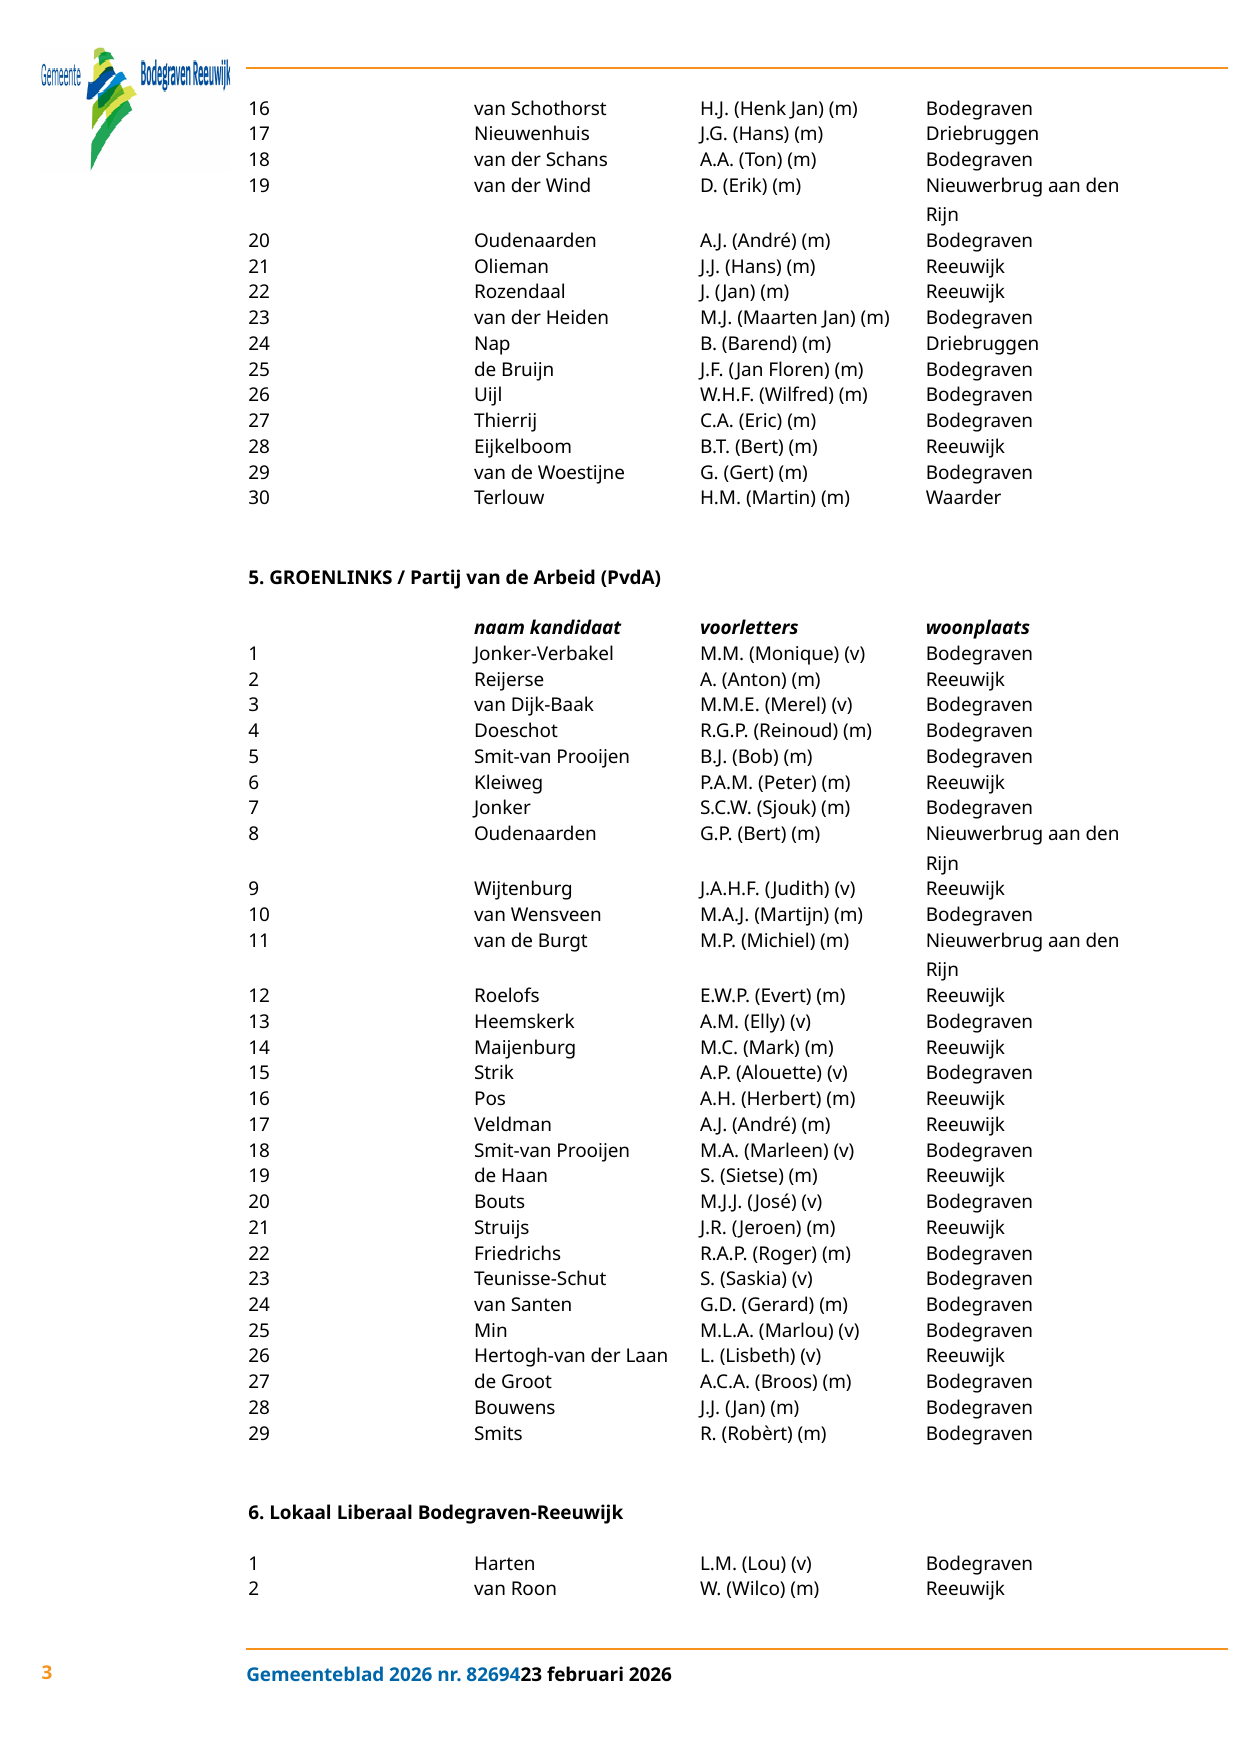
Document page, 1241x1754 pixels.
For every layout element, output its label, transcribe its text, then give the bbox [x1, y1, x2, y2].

table_cell A.A. (Ton) (m) [700, 146, 926, 172]
table_cell Min [474, 1317, 700, 1343]
table_cell Doeschot [474, 718, 700, 743]
table_header 1 [248, 1550, 474, 1575]
table_cell C.A. (Eric) (m) [700, 408, 926, 433]
table_cell 7 [248, 795, 474, 820]
table_cell 12 [248, 983, 474, 1008]
table_cell Friedrichs [474, 1240, 700, 1265]
table_cell Bouts [474, 1188, 700, 1214]
table_cell A.J. (André) (m) [700, 227, 926, 253]
table_cell H.J. (Henk Jan) (m) [700, 95, 926, 121]
table_cell Reeuwijk [926, 1034, 1152, 1059]
table_cell Nieuwerbrug aan den Rijn [926, 820, 1152, 876]
table_cell J.G. (Hans) (m) [700, 121, 926, 146]
table_cell de Bruijn [474, 356, 700, 382]
table_header voorletters [700, 615, 926, 640]
table_cell Bodegraven [926, 1137, 1152, 1162]
table_cell Bodegraven [926, 692, 1152, 717]
table_cell 11 [248, 927, 474, 982]
table_cell M.J. (Maarten Jan) (m) [700, 305, 926, 330]
table_cell 15 [248, 1060, 474, 1085]
table_cell L. (Lisbeth) (v) [700, 1343, 926, 1368]
table_cell Reeuwijk [926, 1214, 1152, 1240]
table_cell S. (Sietse) (m) [700, 1163, 926, 1188]
table_cell 21 [248, 1214, 474, 1240]
table_cell van Santen [474, 1291, 700, 1317]
text 5. GROENLINKS / Partij van de Arbeid (PvdA) [248, 564, 1152, 590]
table_cell 24 [248, 1291, 474, 1317]
table_cell Reeuwijk [926, 433, 1152, 459]
table_cell 18 [248, 1137, 474, 1162]
table_cell Smit-van Prooijen [474, 743, 700, 769]
table_cell Bodegraven [926, 1188, 1152, 1214]
table_cell A. (Anton) (m) [700, 666, 926, 692]
picture [41, 47, 231, 172]
table_cell A.H. (Herbert) (m) [700, 1085, 926, 1111]
table_cell B. (Barend) (m) [700, 330, 926, 356]
table_cell 2 [248, 1575, 474, 1601]
table_cell G.D. (Gerard) (m) [700, 1291, 926, 1317]
table_cell Smits [474, 1420, 700, 1446]
table_cell Bodegraven [926, 1394, 1152, 1420]
table_cell Uijl [474, 382, 700, 407]
table_cell Bodegraven [926, 1420, 1152, 1446]
table_cell Bodegraven [926, 901, 1152, 927]
table_cell Reijerse [474, 666, 700, 692]
table_cell 3 [248, 692, 474, 717]
table_cell Bodegraven [926, 459, 1152, 484]
table_cell J. (Jan) (m) [700, 279, 926, 304]
table_cell van der Schans [474, 146, 700, 172]
table_cell 6 [248, 769, 474, 794]
table_cell 17 [248, 121, 474, 146]
table_cell Nap [474, 330, 700, 356]
table_cell J.J. (Jan) (m) [700, 1394, 926, 1420]
table_cell M.J.J. (José) (v) [700, 1188, 926, 1214]
table_cell 16 [248, 1085, 474, 1111]
table_cell Teunisse-Schut [474, 1265, 700, 1291]
table_cell G. (Gert) (m) [700, 459, 926, 484]
table_cell van der Heiden [474, 305, 700, 330]
table_cell Reeuwijk [926, 1575, 1152, 1601]
table_cell D. (Erik) (m) [700, 172, 926, 227]
table_cell Bodegraven [926, 640, 1152, 666]
table_header Bodegraven [926, 1550, 1152, 1575]
table_cell Smit-van Prooijen [474, 1137, 700, 1162]
table_cell Bodegraven [926, 1265, 1152, 1291]
table_cell 22 [248, 1240, 474, 1265]
table_cell 28 [248, 433, 474, 459]
table_cell Thierrij [474, 408, 700, 433]
table_cell 9 [248, 876, 474, 901]
table_cell 5 [248, 743, 474, 769]
table_header woonplaats [926, 615, 1152, 640]
table_cell Hertogh-van der Laan [474, 1343, 700, 1368]
table_cell Bodegraven [926, 1060, 1152, 1085]
table_cell Terlouw [474, 485, 700, 510]
table_cell Kleiweg [474, 769, 700, 794]
table_cell 1 [248, 640, 474, 666]
table_cell Pos [474, 1085, 700, 1111]
table_cell van Roon [474, 1575, 700, 1601]
table_cell 4 [248, 718, 474, 743]
table_cell Waarder [926, 485, 1152, 510]
table_cell M.M. (Monique) (v) [700, 640, 926, 666]
table_cell Bodegraven [926, 146, 1152, 172]
table_cell M.L.A. (Marlou) (v) [700, 1317, 926, 1343]
table_cell Nieuwenhuis [474, 121, 700, 146]
table_cell Reeuwijk [926, 876, 1152, 901]
table_cell Bodegraven [926, 1240, 1152, 1265]
table_cell Bodegraven [926, 718, 1152, 743]
table_cell Jonker [474, 795, 700, 820]
table_cell M.A. (Marleen) (v) [700, 1137, 926, 1162]
table_cell Wijtenburg [474, 876, 700, 901]
table_cell Reeuwijk [926, 1111, 1152, 1137]
table_cell 30 [248, 485, 474, 510]
table_cell 10 [248, 901, 474, 927]
table_cell 16 [248, 95, 474, 121]
table_cell van de Woestijne [474, 459, 700, 484]
table_cell Bouwens [474, 1394, 700, 1420]
table_cell Nieuwerbrug aan den Rijn [926, 172, 1152, 227]
table_cell 25 [248, 356, 474, 382]
table_cell 28 [248, 1394, 474, 1420]
table_cell 19 [248, 1163, 474, 1188]
table_cell Reeuwijk [926, 666, 1152, 692]
table_cell J.R. (Jeroen) (m) [700, 1214, 926, 1240]
table_cell 20 [248, 227, 474, 253]
table_cell 19 [248, 172, 474, 227]
table_cell Reeuwijk [926, 253, 1152, 279]
table_cell Reeuwijk [926, 1085, 1152, 1111]
table_cell van de Burgt [474, 927, 700, 982]
table_cell 29 [248, 1420, 474, 1446]
table_header L.M. (Lou) (v) [700, 1550, 926, 1575]
table_cell Rozendaal [474, 279, 700, 304]
table_cell Bodegraven [926, 408, 1152, 433]
table_cell B.J. (Bob) (m) [700, 743, 926, 769]
table_cell J.F. (Jan Floren) (m) [700, 356, 926, 382]
table_cell W.H.F. (Wilfred) (m) [700, 382, 926, 407]
table_cell J.J. (Hans) (m) [700, 253, 926, 279]
table_cell Reeuwijk [926, 769, 1152, 794]
table_cell 26 [248, 1343, 474, 1368]
table_cell M.A.J. (Martijn) (m) [700, 901, 926, 927]
table_cell A.M. (Elly) (v) [700, 1008, 926, 1034]
table_cell Bodegraven [926, 1368, 1152, 1394]
table_cell de Groot [474, 1368, 700, 1394]
table_cell Bodegraven [926, 1317, 1152, 1343]
table_cell G.P. (Bert) (m) [700, 820, 926, 876]
table_cell Oudenaarden [474, 227, 700, 253]
table_cell de Haan [474, 1163, 700, 1188]
table_cell M.P. (Michiel) (m) [700, 927, 926, 982]
table_cell 27 [248, 1368, 474, 1394]
table_cell 13 [248, 1008, 474, 1034]
table_cell van Wensveen [474, 901, 700, 927]
table_cell 17 [248, 1111, 474, 1137]
table_cell Nieuwerbrug aan den Rijn [926, 927, 1152, 982]
table_cell Reeuwijk [926, 1163, 1152, 1188]
table_header Harten [474, 1550, 700, 1575]
table_cell W. (Wilco) (m) [700, 1575, 926, 1601]
table_cell 29 [248, 459, 474, 484]
table_cell Bodegraven [926, 1291, 1152, 1317]
table_cell Oudenaarden [474, 820, 700, 876]
table_cell van Dijk-Baak [474, 692, 700, 717]
table_cell Bodegraven [926, 795, 1152, 820]
table_cell 18 [248, 146, 474, 172]
table_cell 14 [248, 1034, 474, 1059]
table_cell Jonker-Verbakel [474, 640, 700, 666]
table_cell Maijenburg [474, 1034, 700, 1059]
table_cell Bodegraven [926, 356, 1152, 382]
table_cell E.W.P. (Evert) (m) [700, 983, 926, 1008]
table_cell 2 [248, 666, 474, 692]
table_cell 23 [248, 1265, 474, 1291]
table_cell A.P. (Alouette) (v) [700, 1060, 926, 1085]
table_cell J.A.H.F. (Judith) (v) [700, 876, 926, 901]
table_cell Roelofs [474, 983, 700, 1008]
table_cell A.J. (André) (m) [700, 1111, 926, 1137]
table_cell Strik [474, 1060, 700, 1085]
table_cell van der Wind [474, 172, 700, 227]
table_cell 25 [248, 1317, 474, 1343]
table_cell Bodegraven [926, 382, 1152, 407]
table_cell M.C. (Mark) (m) [700, 1034, 926, 1059]
table_cell van Schothorst [474, 95, 700, 121]
table_cell 20 [248, 1188, 474, 1214]
table_cell Bodegraven [926, 305, 1152, 330]
table_cell P.A.M. (Peter) (m) [700, 769, 926, 794]
table_cell Bodegraven [926, 743, 1152, 769]
table_cell S. (Saskia) (v) [700, 1265, 926, 1291]
table_cell Reeuwijk [926, 983, 1152, 1008]
table_cell 27 [248, 408, 474, 433]
table_cell Reeuwijk [926, 279, 1152, 304]
table_cell Eijkelboom [474, 433, 700, 459]
table_cell Veldman [474, 1111, 700, 1137]
table_header [248, 615, 474, 640]
table_cell Bodegraven [926, 95, 1152, 121]
table_cell S.C.W. (Sjouk) (m) [700, 795, 926, 820]
table_cell A.C.A. (Broos) (m) [700, 1368, 926, 1394]
table_cell R.A.P. (Roger) (m) [700, 1240, 926, 1265]
table_cell 24 [248, 330, 474, 356]
table_cell Reeuwijk [926, 1343, 1152, 1368]
table_cell 22 [248, 279, 474, 304]
table_cell R.G.P. (Reinoud) (m) [700, 718, 926, 743]
table_cell B.T. (Bert) (m) [700, 433, 926, 459]
table_cell 21 [248, 253, 474, 279]
text 6. Lokaal Liberaal Bodegraven-Reeuwijk [248, 1499, 1152, 1525]
table_cell Heemskerk [474, 1008, 700, 1034]
table_cell Bodegraven [926, 227, 1152, 253]
table_cell Olieman [474, 253, 700, 279]
table_cell R. (Robèrt) (m) [700, 1420, 926, 1446]
table_cell 26 [248, 382, 474, 407]
table_cell H.M. (Martin) (m) [700, 485, 926, 510]
table_cell M.M.E. (Merel) (v) [700, 692, 926, 717]
table_cell Struijs [474, 1214, 700, 1240]
table_cell Driebruggen [926, 121, 1152, 146]
table_cell 8 [248, 820, 474, 876]
table_cell 23 [248, 305, 474, 330]
table_cell Driebruggen [926, 330, 1152, 356]
table_header naam kandidaat [474, 615, 700, 640]
table_cell Bodegraven [926, 1008, 1152, 1034]
